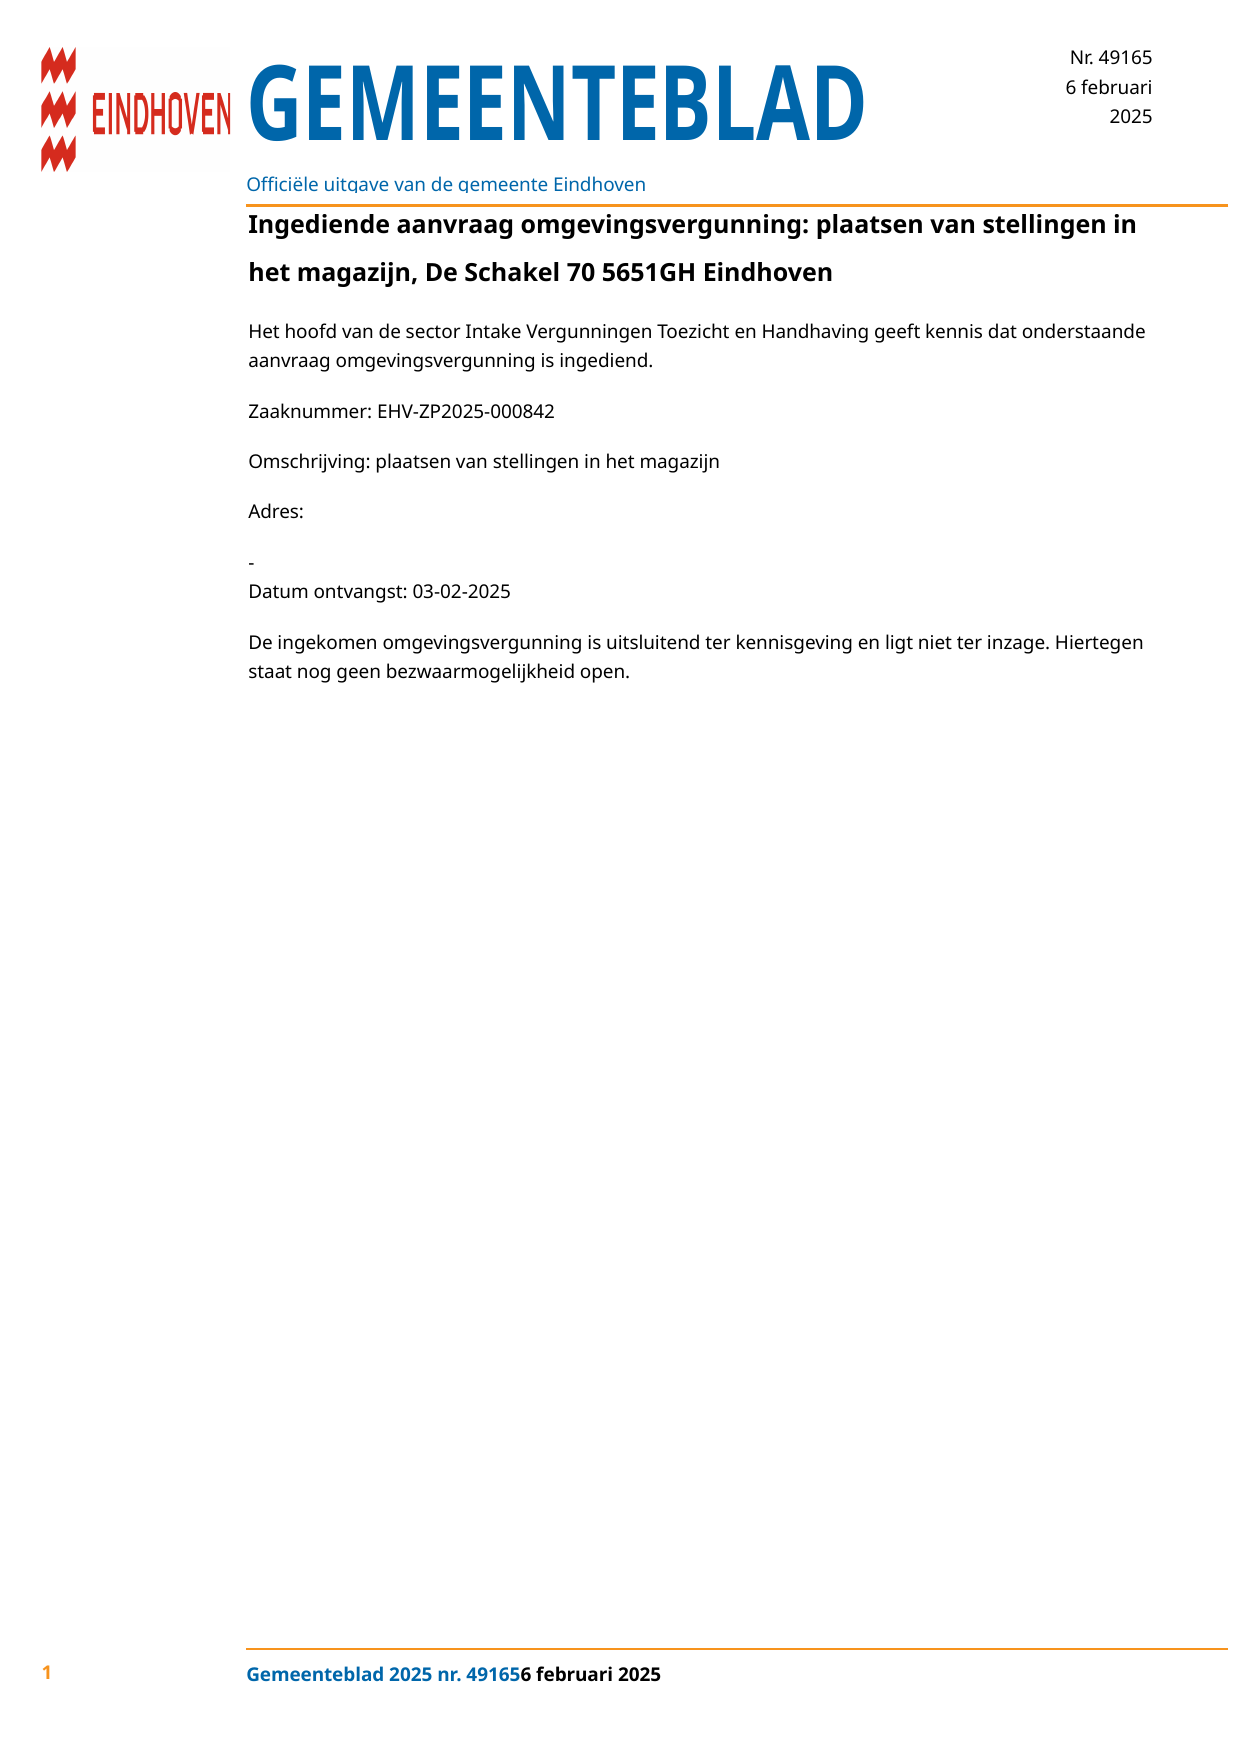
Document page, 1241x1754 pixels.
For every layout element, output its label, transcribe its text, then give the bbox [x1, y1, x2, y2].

text Ingediende aanvraag omgevingsvergunning: plaatsen van stellingen in het magazijn, De Schakel 70 5651GH Eindhoven [248, 207, 1152, 288]
text Adres: [248, 499, 1152, 524]
picture [41, 47, 231, 172]
text Datum ontvangst: 03-02-2025 [248, 579, 1152, 604]
text Omschrijving: plaatsen van stellingen in het magazijn [248, 448, 1152, 474]
text Zaaknummer: EHV-ZP2025-000842 [248, 398, 1152, 424]
text De ingekomen omgevingsvergunning is uitsluitend ter kennisgeving en ligt niet ter inzage. Hiertegen staat nog geen bezwaarmogelijkheid open. [248, 629, 1152, 684]
text Het hoofd van de sector Intake Vergunningen Toezicht en Handhaving geeft kennis dat onderstaande aanvraag omgevingsvergunning is ingediend. [248, 318, 1152, 373]
